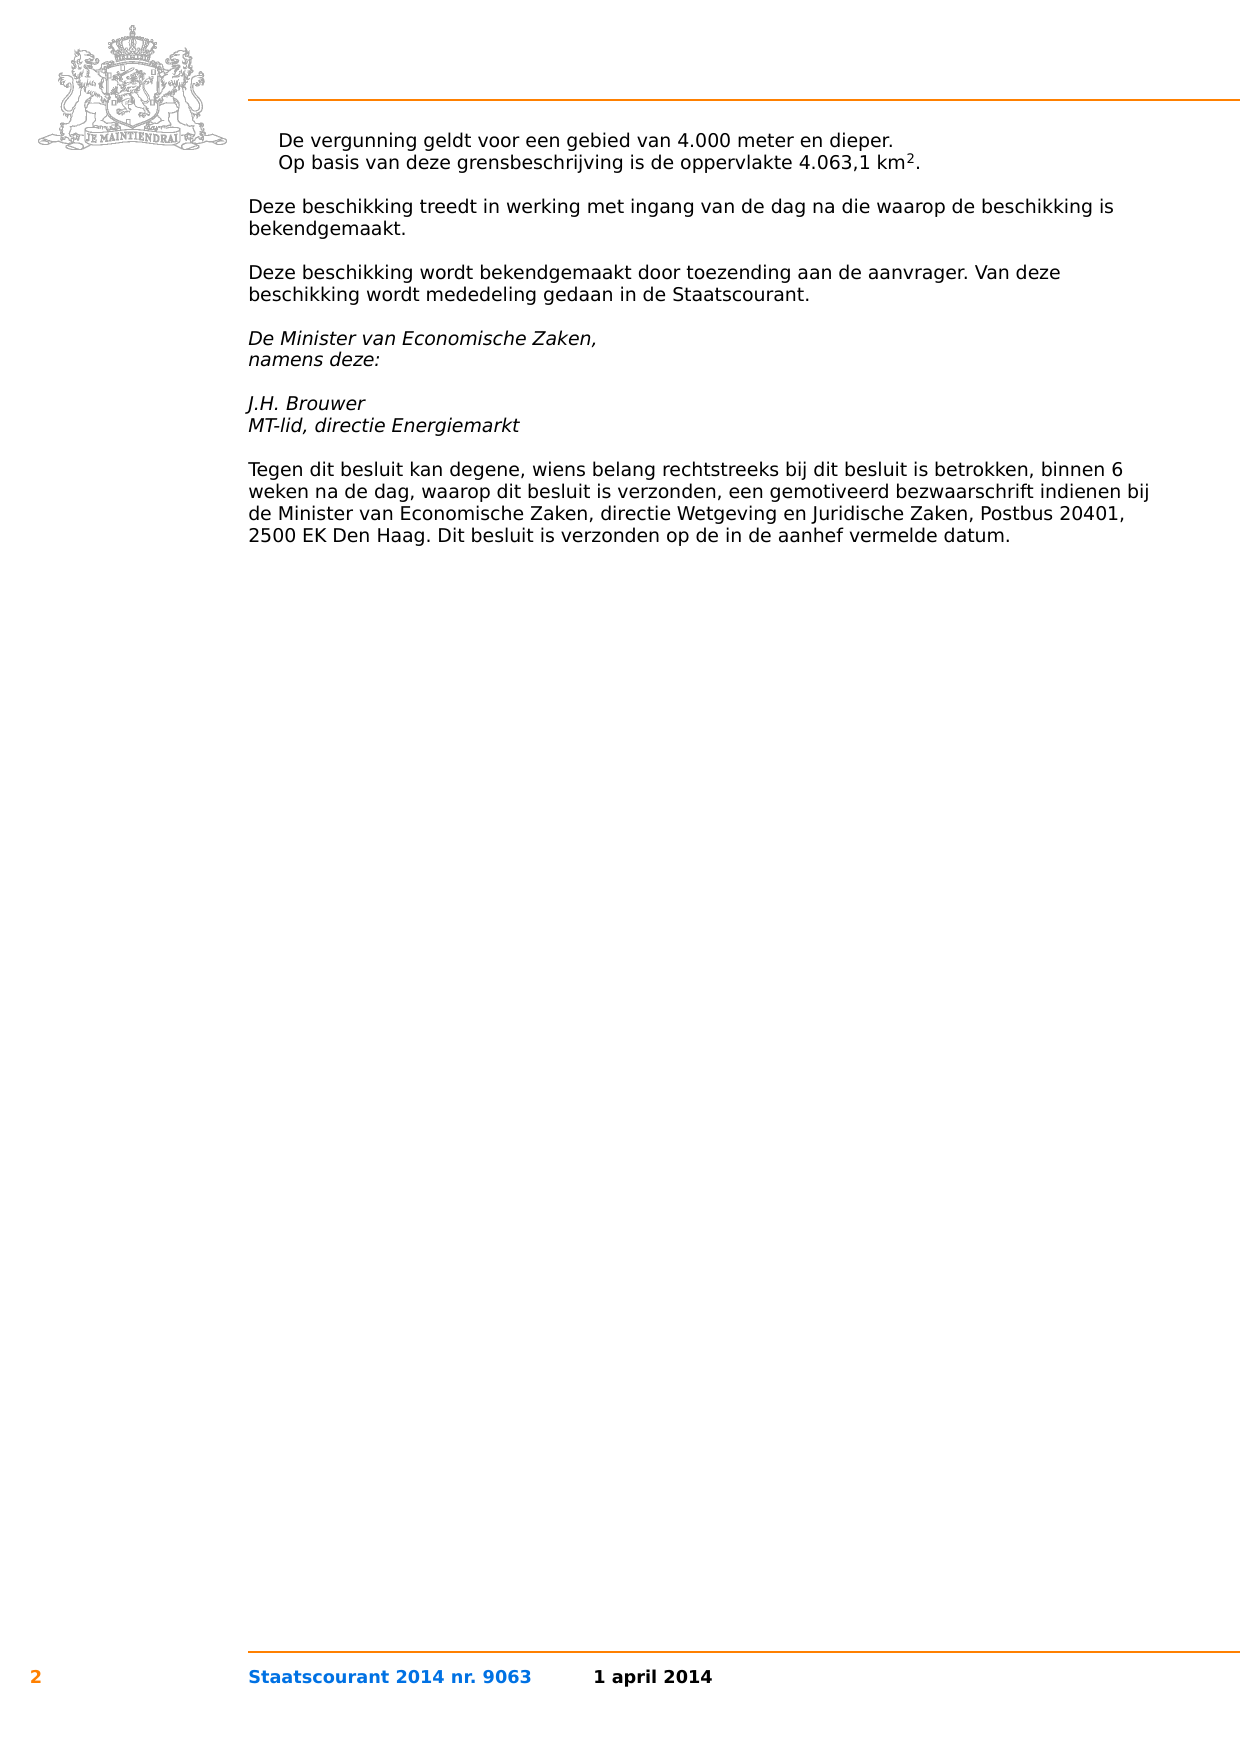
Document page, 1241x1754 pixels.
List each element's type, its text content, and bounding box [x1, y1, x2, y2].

text De vergunning geldt voor een gebied van 4.000 meter en dieper. [278, 130, 1163, 152]
picture [38, 25, 227, 150]
text Deze beschikking treedt in werking met ingang van de dag na die waarop de beschikking is bekendgemaakt. [248, 196, 1163, 240]
text Op basis van deze grensbeschrijving is de oppervlakte 4.063,1 km2. [278, 152, 1163, 174]
text Deze beschikking wordt bekendgemaakt door toezending aan de aanvrager. Van deze beschikking wordt mededeling gedaan in de Staatscourant. [248, 262, 1163, 306]
text De Minister van Economische Zaken, namens deze: J.H. Brouwer MT-lid, directie Energiemarkt [248, 327, 1163, 437]
text Tegen dit besluit kan degene, wiens belang rechtstreeks bij dit besluit is betrokken, binnen 6 weken na de dag, waarop dit besluit is verzonden, een gemotiveerd bezwaarschrift indienen bij de Minister van Economische Zaken, directie Wetgeving en Juridische Zaken, Postbus 20401, 2500 EK Den Haag. Dit besluit is verzonden op de in de aanhef vermelde datum. [248, 459, 1163, 547]
